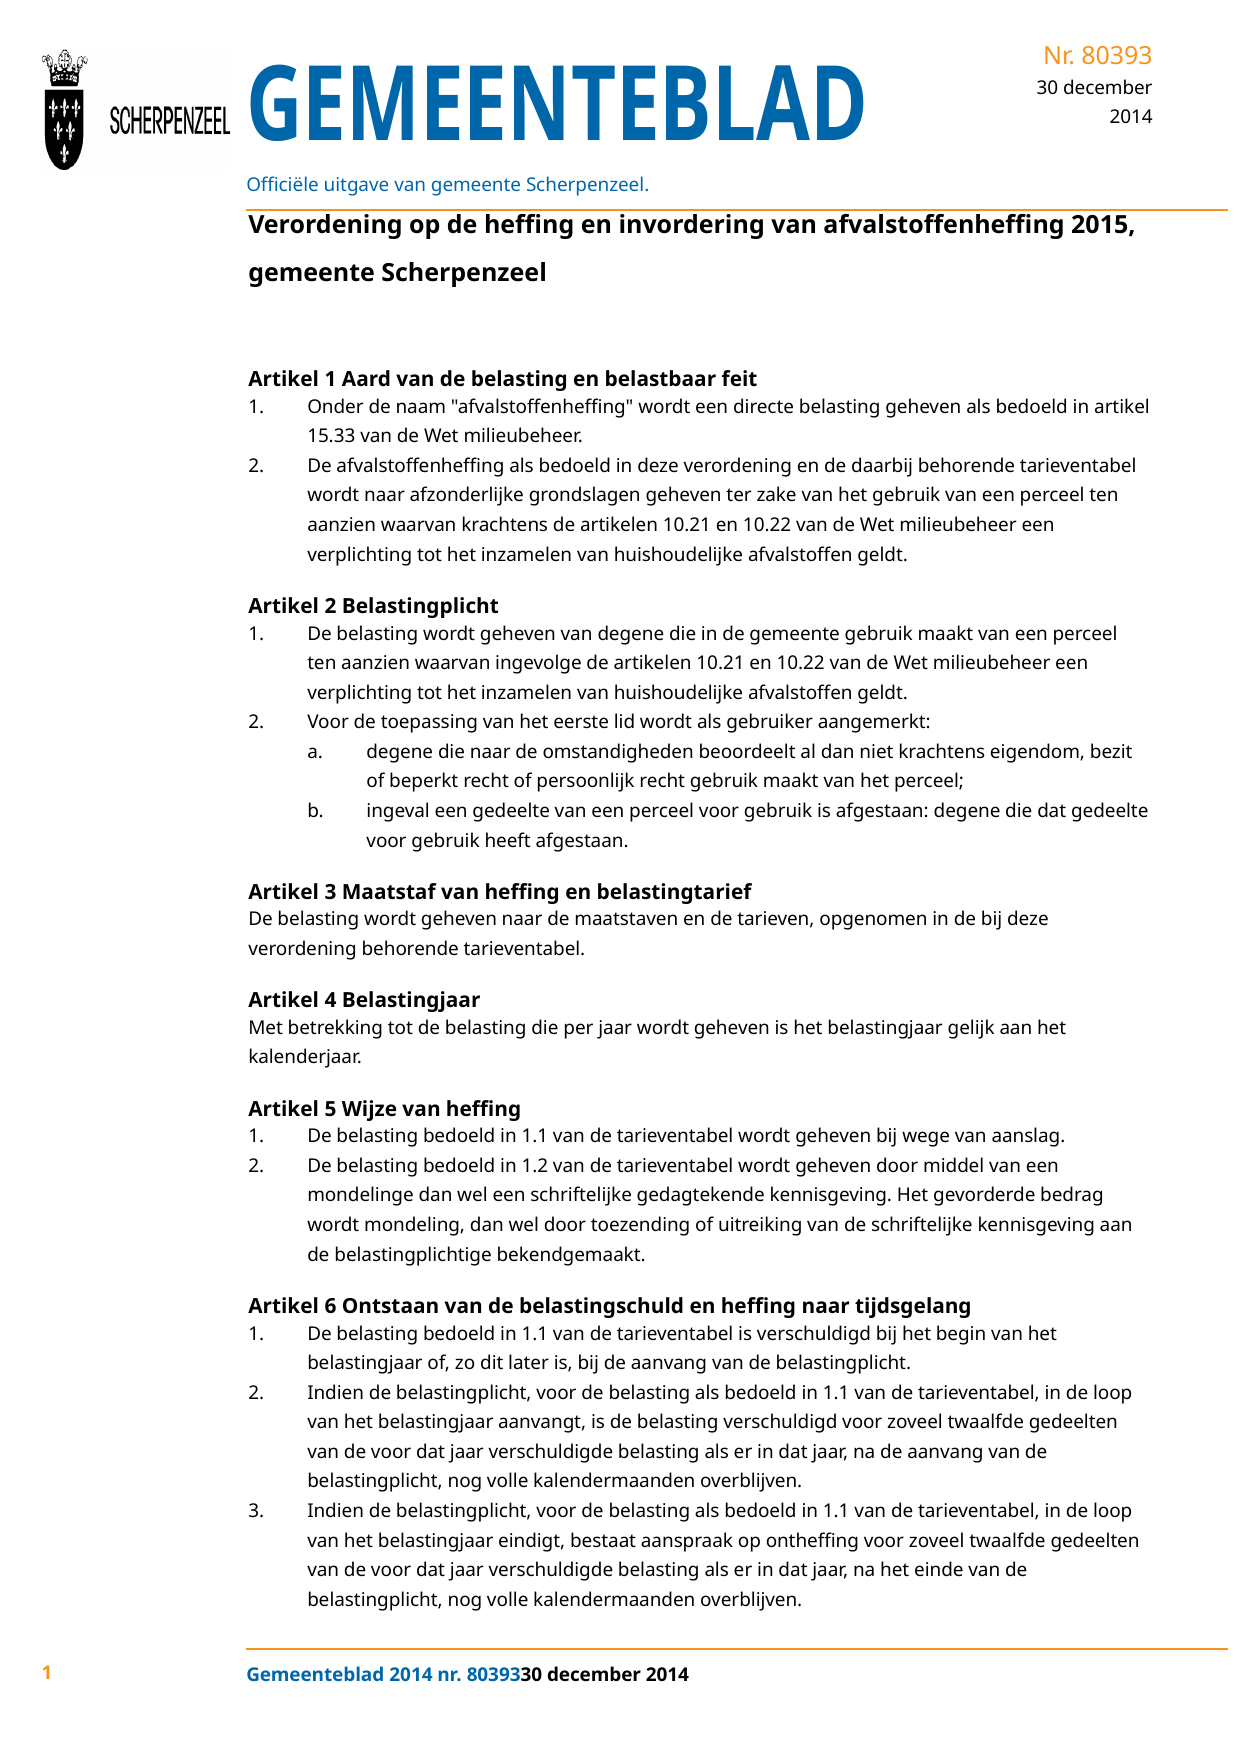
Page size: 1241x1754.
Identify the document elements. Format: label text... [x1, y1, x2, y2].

list De belasting bedoeld in 1.2 van de tarieventabel wordt geheven door middel van een mondelinge dan wel een schriftelijke gedagtekende kennisgeving. Het gevorderde bedrag wordt mondeling, dan wel door toezending of uitreiking van de schriftelijke kennisgeving aan de belastingplichtige bekendgemaakt. [248, 1152, 1152, 1267]
list degene die naar de omstandigheden beoordeelt al dan niet krachtens eigendom, bezit of beperkt recht of persoonlijk recht gebruik maakt van het perceel; [307, 738, 1152, 793]
list De afvalstoffenheffing als bedoeld in deze verordening en de daarbij behorende tarieventabel wordt naar afzonderlijke grondslagen geheven ter zake van het gebruik van een perceel ten aanzien waarvan krachtens de artikelen 10.21 en 10.22 van de Wet milieubeheer een verplichting tot het inzamelen van huishoudelijke afvalstoffen geldt. [248, 452, 1152, 567]
text De belasting wordt geheven naar de maatstaven en de tarieven, opgenomen in de bij deze verordening behorende tarieventabel. [248, 906, 1152, 961]
list Voor de toepassing van het eerste lid wordt als gebruiker aangemerkt: [248, 708, 1152, 734]
text Artikel 5 Wijze van heffing [248, 1094, 1152, 1122]
picture [41, 47, 231, 172]
text Artikel 6 Ontstaan van de belastingschuld en heffing naar tijdsgelang [248, 1291, 1152, 1320]
text Verordening op de heffing en invordering van afvalstoffenheffing 2015, gemeente Scherpenzeel [248, 211, 1152, 288]
list Indien de belastingplicht, voor de belasting als bedoeld in 1.1 van de tarieventabel, in de loop van het belastingjaar aanvangt, is de belasting verschuldigd voor zoveel twaalfde gedeelten van de voor dat jaar verschuldigde belasting als er in dat jaar, na de aanvang van de belastingplicht, nog volle kalendermaanden overblijven. [248, 1379, 1152, 1493]
text Artikel 1 Aard van de belasting en belastbaar feit [248, 364, 1152, 393]
text Artikel 3 Maatstaf van heffing en belastingtarief [248, 877, 1152, 906]
text Artikel 4 Belastingjaar [248, 986, 1152, 1014]
list De belasting wordt geheven van degene die in de gemeente gebruik maakt van een perceel ten aanzien waarvan ingevolge de artikelen 10.21 en 10.22 van de Wet milieubeheer een verplichting tot het inzamelen van huishoudelijke afvalstoffen geldt. [248, 620, 1152, 704]
list Indien de belastingplicht, voor de belasting als bedoeld in 1.1 van de tarieventabel, in de loop van het belastingjaar eindigt, bestaat aanspraak op ontheffing voor zoveel twaalfde gedeelten van de voor dat jaar verschuldigde belasting als er in dat jaar, na het einde van de belastingplicht, nog volle kalendermaanden overblijven. [248, 1497, 1152, 1612]
list ingeval een gedeelte van een perceel voor gebruik is afgestaan: degene die dat gedeelte voor gebruik heeft afgestaan. [307, 797, 1152, 852]
list De belasting bedoeld in 1.1 van de tarieventabel wordt geheven bij wege van aanslag. [248, 1122, 1152, 1148]
list Onder de naam "afvalstoffenheffing" wordt een directe belasting geheven als bedoeld in artikel 15.33 van de Wet milieubeheer. [248, 393, 1152, 448]
text Met betrekking tot de belasting die per jaar wordt geheven is het belastingjaar gelijk aan het kalenderjaar. [248, 1014, 1152, 1069]
list De belasting bedoeld in 1.1 van de tarieventabel is verschuldigd bij het begin van het belastingjaar of, zo dit later is, bij de aanvang van de belastingplicht. [248, 1320, 1152, 1375]
text Artikel 2 Belastingplicht [248, 591, 1152, 620]
